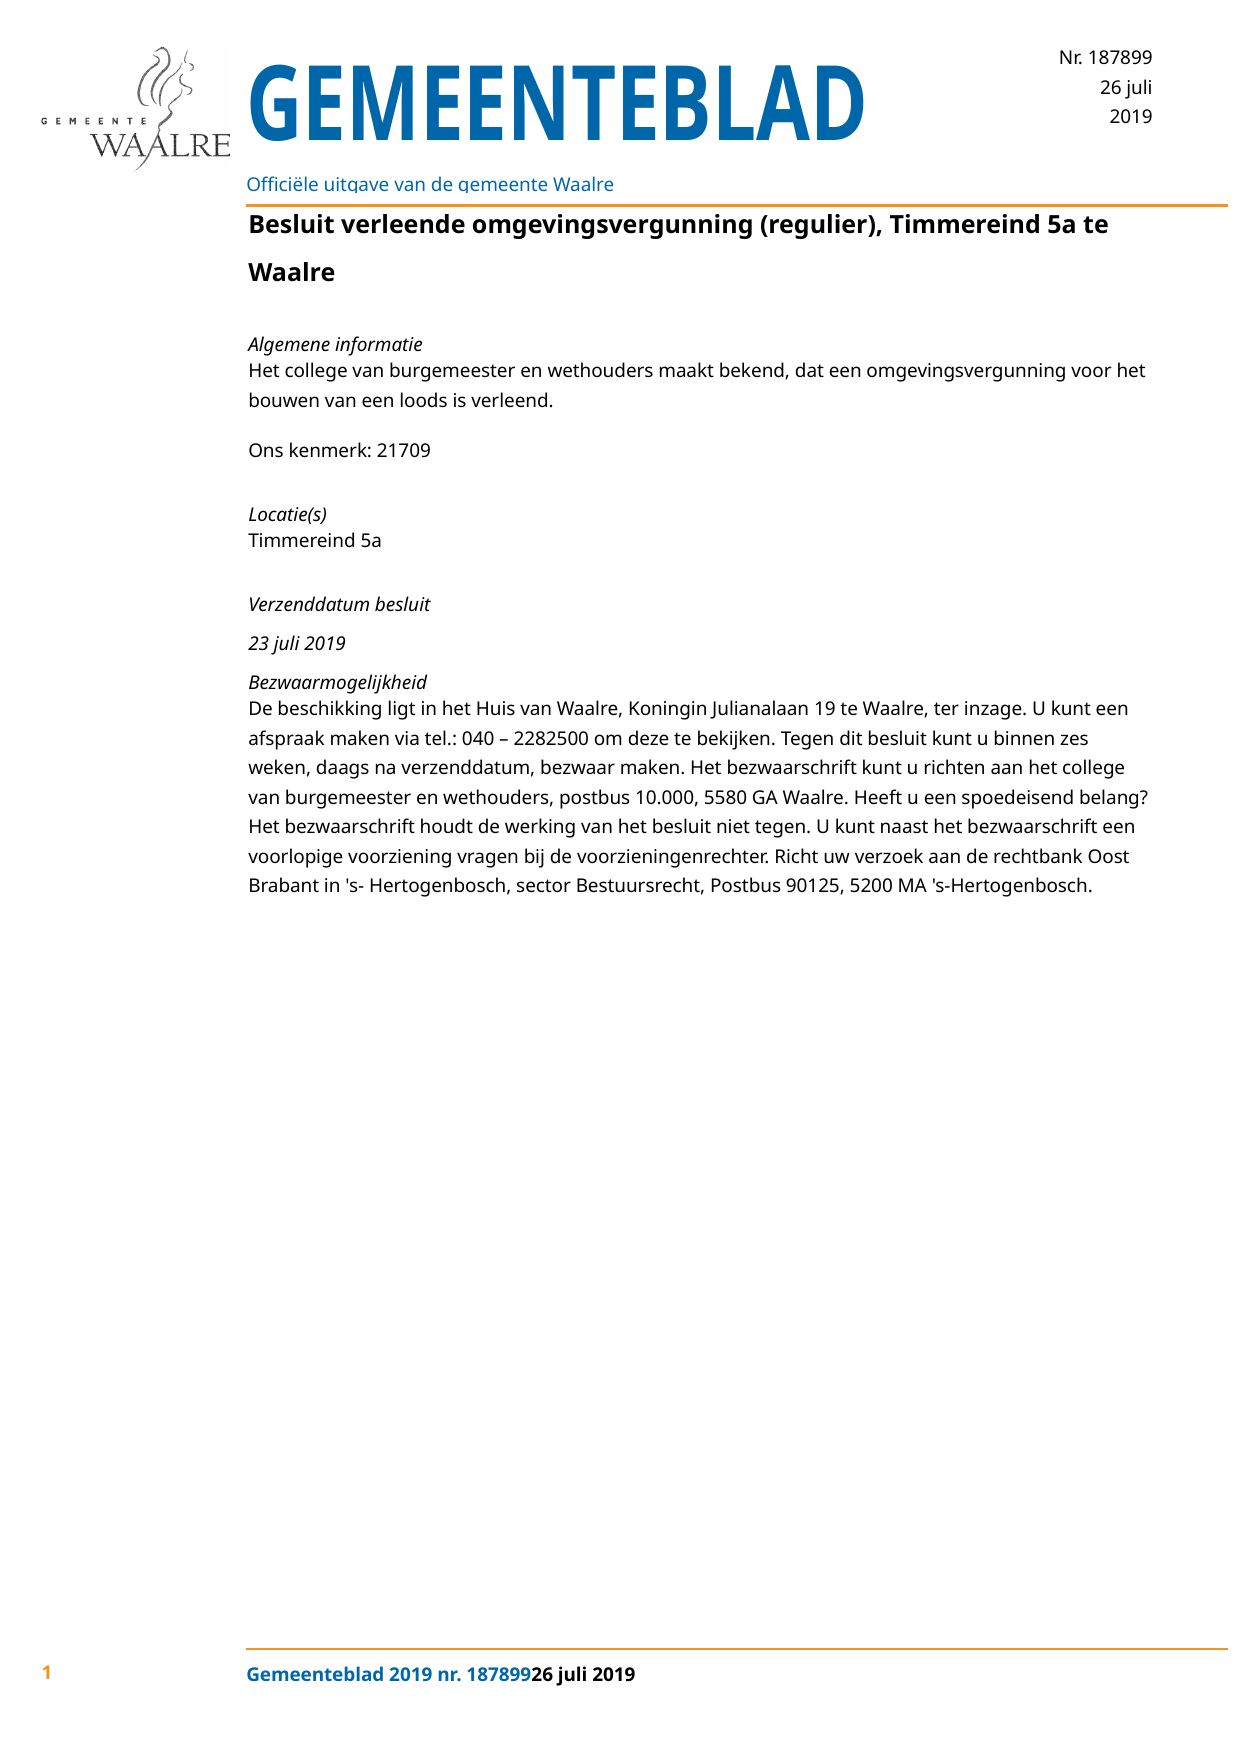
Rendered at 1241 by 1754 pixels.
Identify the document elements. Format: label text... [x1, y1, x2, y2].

text Locatie(s) [248, 501, 1152, 527]
picture [41, 47, 231, 172]
text Ons kenmerk: 21709 [248, 437, 1152, 463]
text Besluit verleende omgevingsvergunning (regulier), Timmereind 5a te Waalre [248, 207, 1152, 288]
text Verzenddatum besluit [248, 591, 1152, 617]
text Algemene informatie [248, 331, 1152, 357]
text 23 juli 2019 [248, 630, 1152, 656]
text Bezwaarmogelijkheid [248, 669, 1152, 695]
text De beschikking ligt in het Huis van Waalre, Koningin Julianalaan 19 te Waalre, ter inzage. U kunt een afspraak maken via tel.: 040 – 2282500 om deze te bekijken. Tegen dit besluit kunt u binnen zes weken, daags na verzenddatum, bezwaar maken. Het bezwaarschrift kunt u richten aan het college van burgemeester en wethouders, postbus 10.000, 5580 GA Waalre. Heeft u een spoedeisend belang? Het bezwaarschrift houdt de werking van het besluit niet tegen. U kunt naast het bezwaarschrift een voorlopige voorziening vragen bij de voorzieningenrechter. Richt uw verzoek aan de rechtbank Oost Brabant in 's- Hertogenbosch, sector Bestuursrecht, Postbus 90125, 5200 MA 's-Hertogenbosch. [248, 695, 1152, 898]
text Timmereind 5a [248, 527, 1152, 553]
text Het college van burgemeester en wethouders maakt bekend, dat een omgevingsvergunning voor het bouwen van een loods is verleend. [248, 357, 1152, 412]
